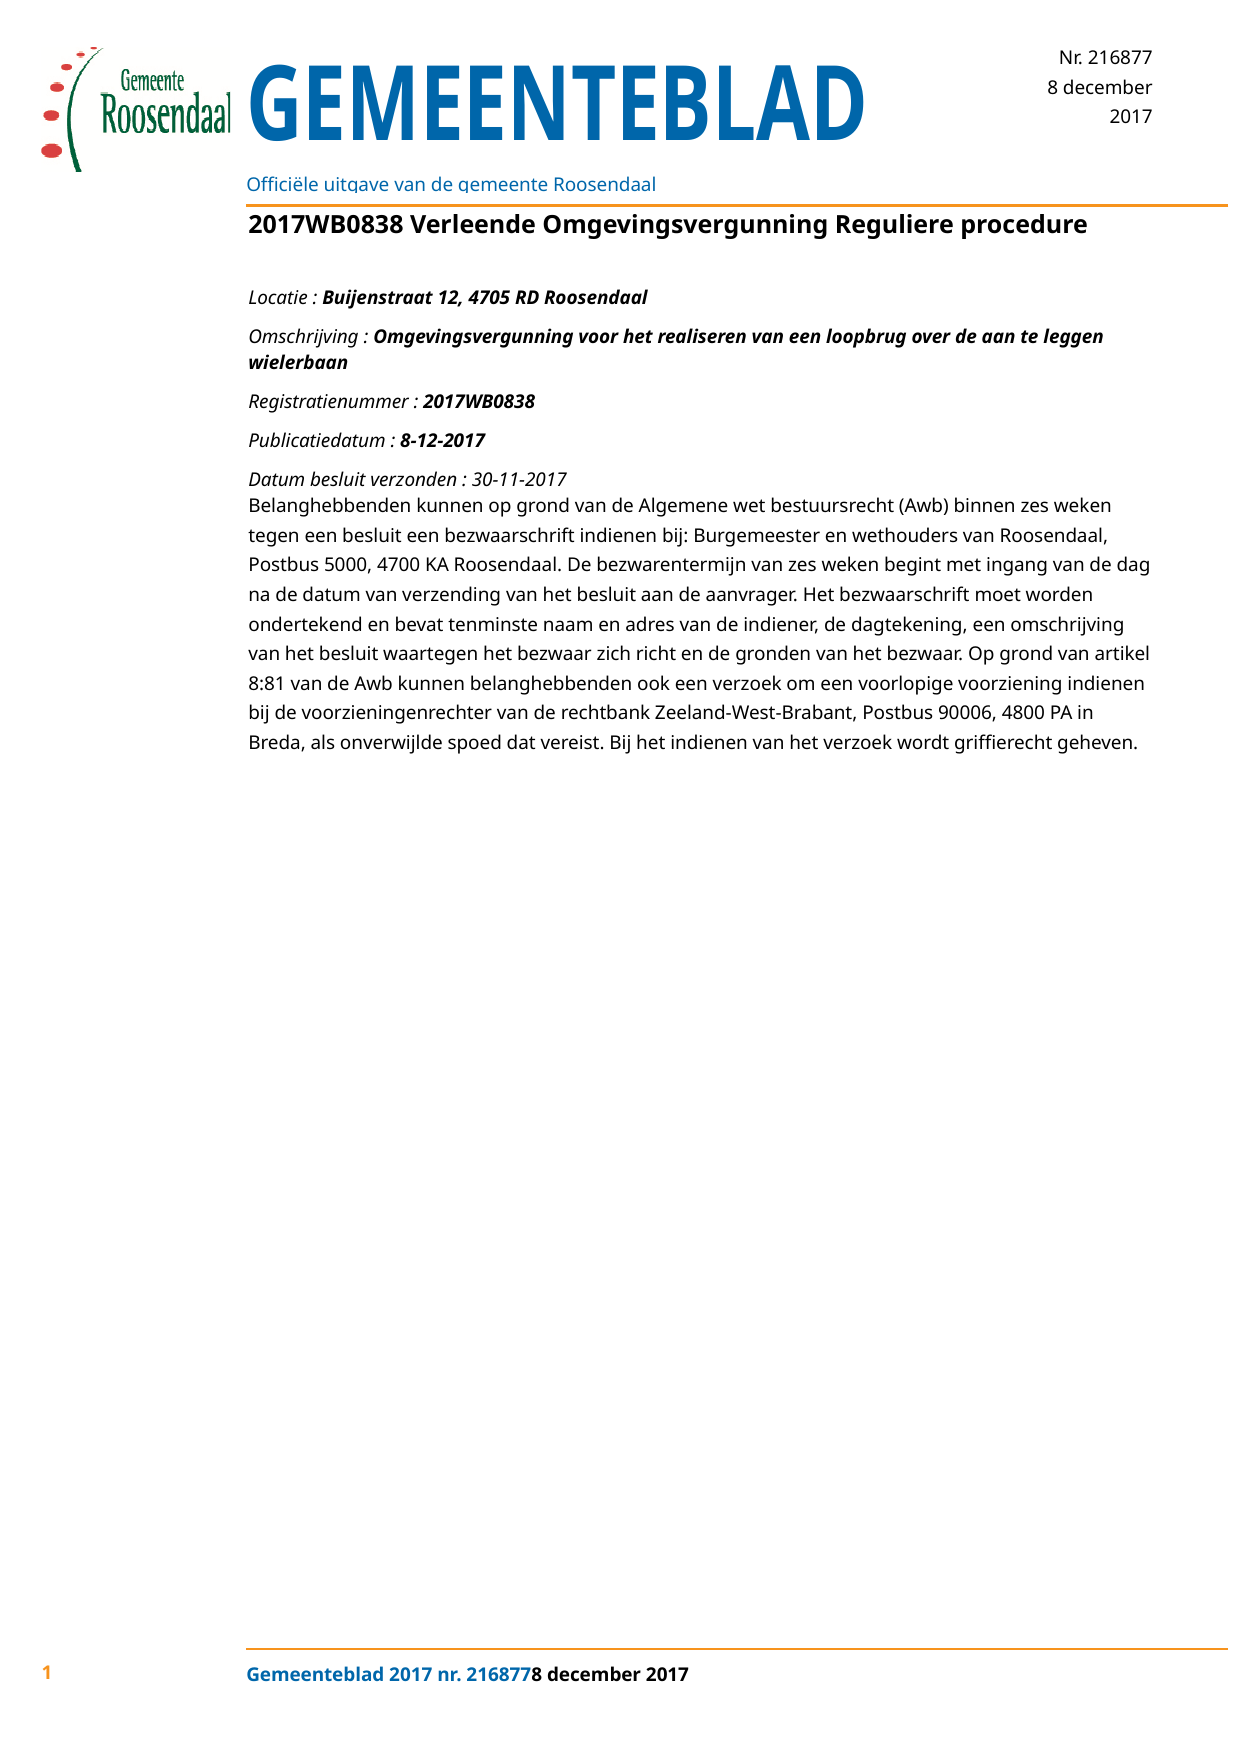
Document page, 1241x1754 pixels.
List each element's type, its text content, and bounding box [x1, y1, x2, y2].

picture [41, 47, 231, 172]
text 2017WB0838 Verleende Omgevingsvergunning Reguliere procedure [248, 207, 1152, 241]
text Belanghebbenden kunnen op grond van de Algemene wet bestuursrecht (Awb) binnen zes weken tegen een besluit een bezwaarschrift indienen bij: Burgemeester en wethouders van Roosendaal, Postbus 5000, 4700 KA Roosendaal. De bezwarentermijn van zes weken begint met ingang van de dag na de datum van verzending van het besluit aan de aanvrager. Het bezwaarschrift moet worden ondertekend en bevat tenminste naam en adres van de indiener, de dagtekening, een omschrijving van het besluit waartegen het bezwaar zich richt en de gronden van het bezwaar. Op grond van artikel 8:81 van de Awb kunnen belanghebbenden ook een verzoek om een voorlopige voorziening indienen bij de voorzieningenrechter van de rechtbank Zeeland-West-Brabant, Postbus 90006, 4800 PA in Breda, als onverwijlde spoed dat vereist. Bij het indienen van het verzoek wordt griffierecht geheven. [248, 492, 1152, 755]
text Publicatiedatum : 8-12-2017 [248, 427, 1152, 453]
text Registratienummer : 2017WB0838 [248, 388, 1152, 414]
text Omschrijving : Omgevingsvergunning voor het realiseren van een loopbrug over de aan te leggen wielerbaan [248, 323, 1152, 374]
text Locatie : Buijenstraat 12, 4705 RD Roosendaal [248, 284, 1152, 309]
text Datum besluit verzonden : 30-11-2017 [248, 467, 1152, 492]
